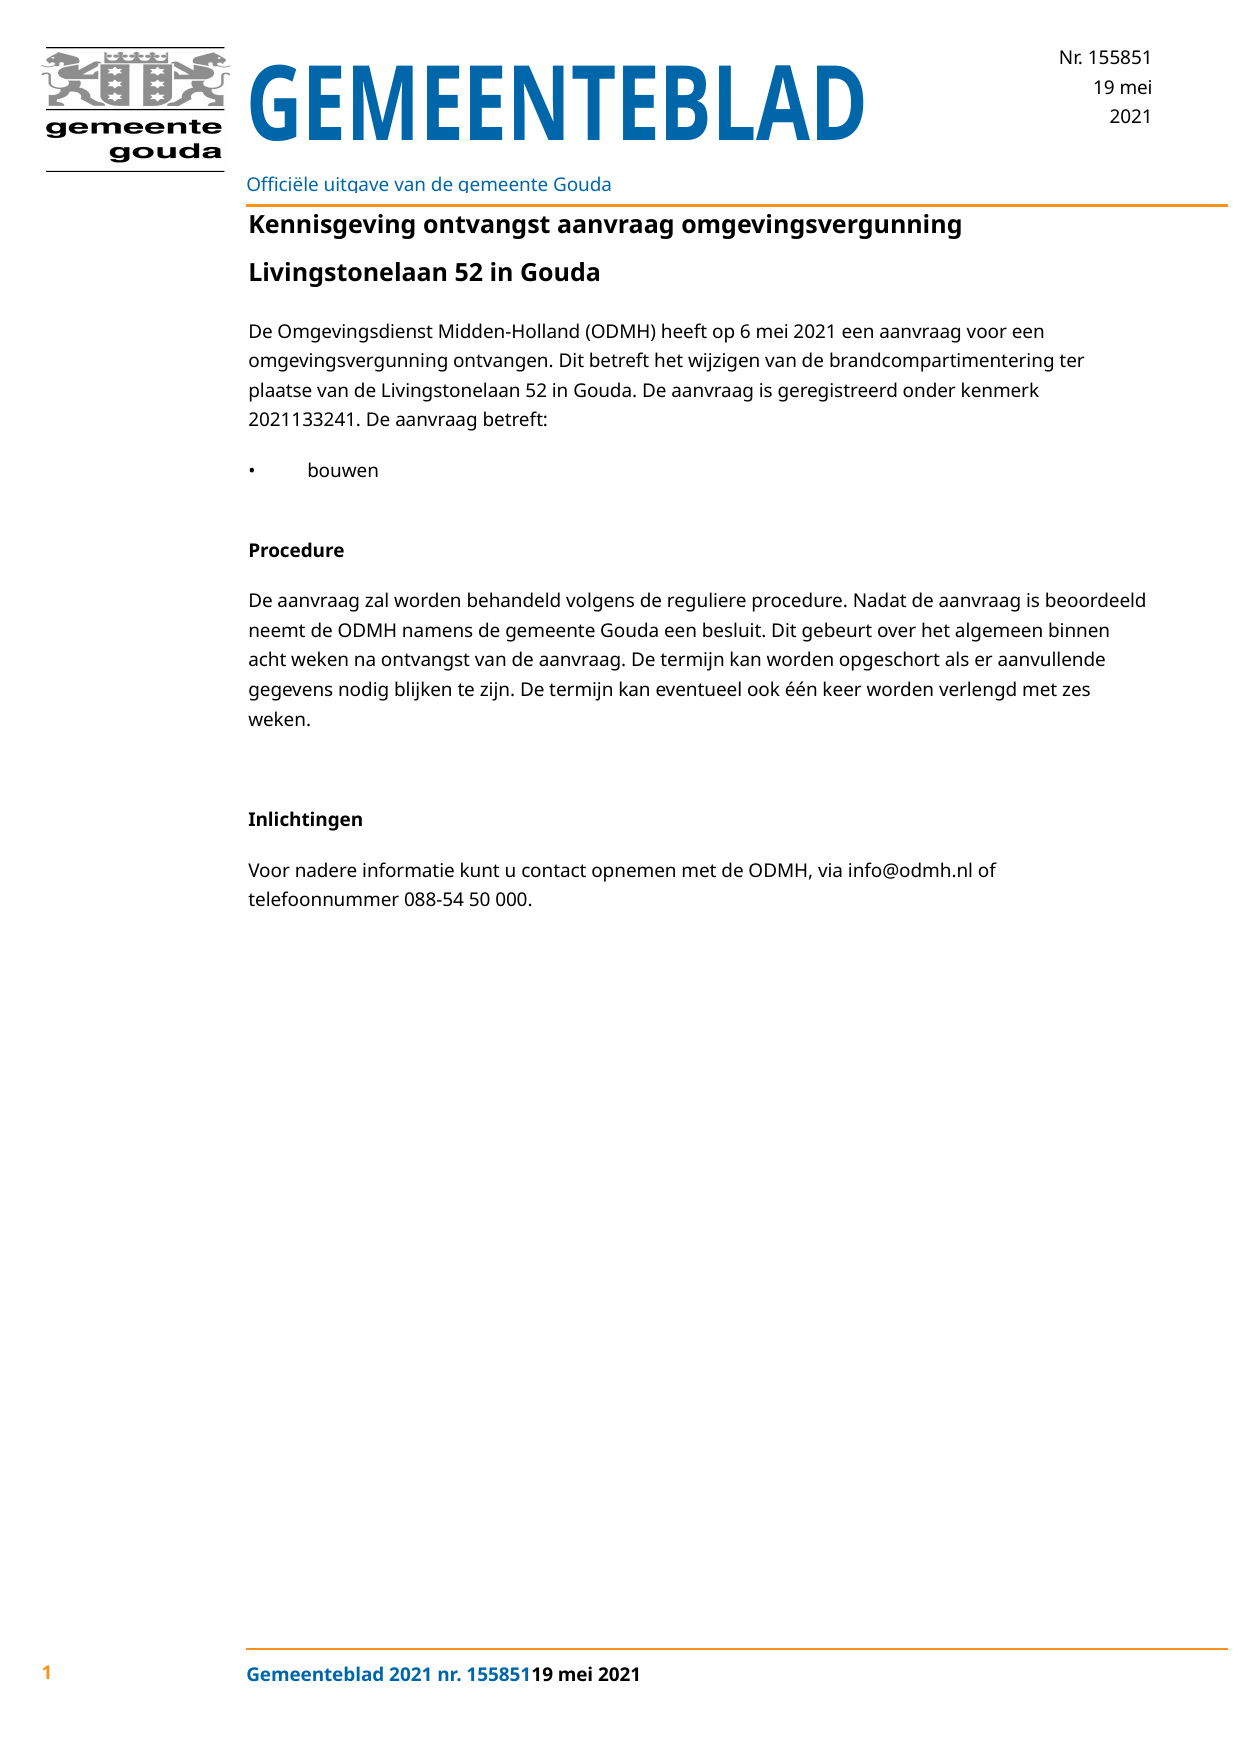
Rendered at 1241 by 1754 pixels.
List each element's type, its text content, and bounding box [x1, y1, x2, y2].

list bouwen [248, 457, 1152, 483]
text De Omgevingsdienst Midden-Holland (ODMH) heeft op 6 mei 2021 een aanvraag voor een omgevingsvergunning ontvangen. Dit betreft het wijzigen van de brandcompartimentering ter plaatse van de Livingstonelaan 52 in Gouda. De aanvraag is geregistreerd onder kenmerk 2021133241. De aanvraag betreft: [248, 318, 1152, 432]
text De aanvraag zal worden behandeld volgens de reguliere procedure. Nadat de aanvraag is beoordeeld neemt de ODMH namens de gemeente Gouda een besluit. Dit gebeurt over het algemeen binnen acht weken na ontvangst van de aanvraag. De termijn kan worden opgeschort als er aanvullende gegevens nodig blijken te zijn. De termijn kan eventueel ook één keer worden verlengd met zes weken. [248, 587, 1152, 732]
picture [41, 47, 231, 172]
text Kennisgeving ontvangst aanvraag omgevingsvergunning Livingstonelaan 52 in Gouda [248, 207, 1152, 288]
text Voor nadere informatie kunt u contact opnemen met de ODMH, via info@odmh.nl of telefoonnummer 088-54 50 000. [248, 857, 1152, 912]
text Procedure [248, 537, 1152, 563]
text Inlichtingen [248, 807, 1152, 832]
